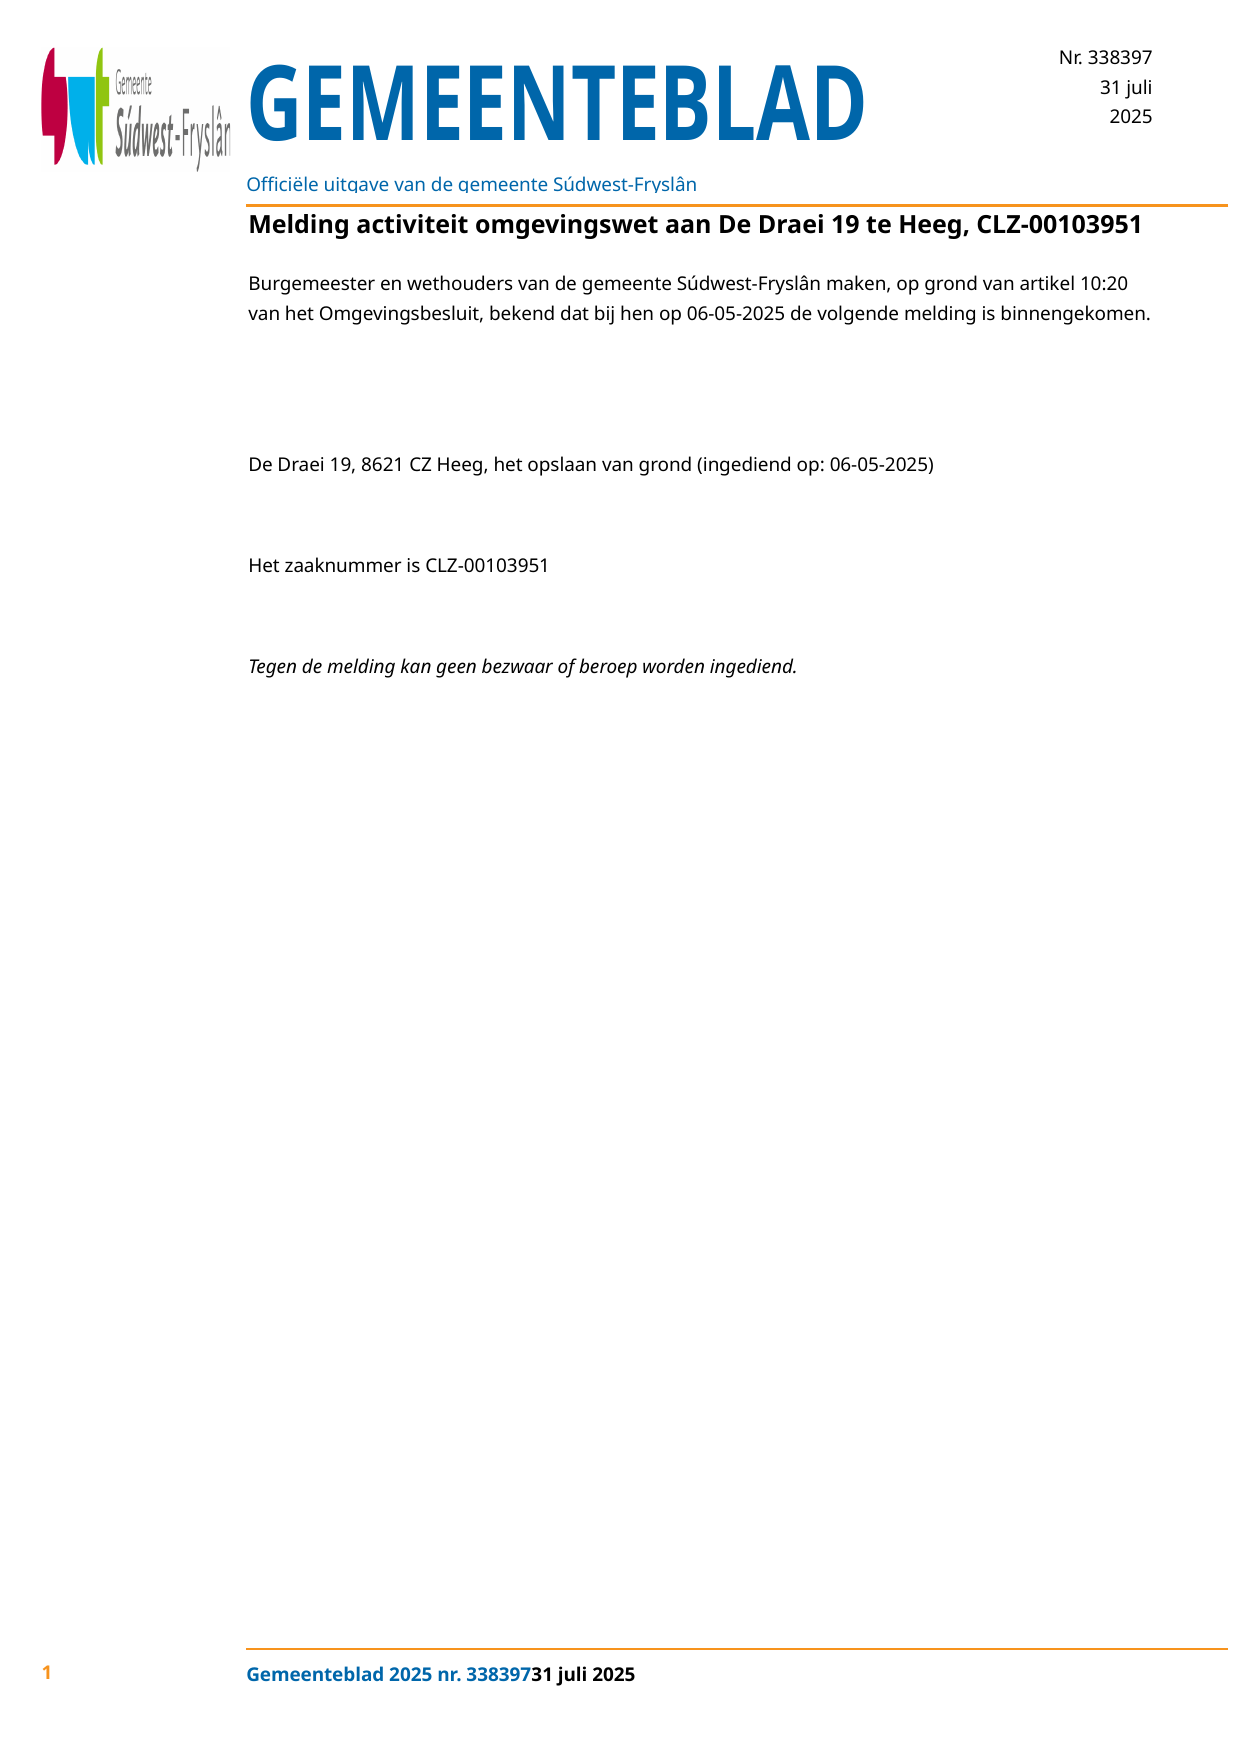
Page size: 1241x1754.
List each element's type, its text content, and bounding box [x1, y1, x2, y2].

text Melding activiteit omgevingswet aan De Draei 19 te Heeg, CLZ-00103951 [248, 207, 1152, 241]
text Het zaaknummer is CLZ-00103951 [248, 552, 1152, 578]
text Burgemeester en wethouders van de gemeente Súdwest-Fryslân maken, op grond van artikel 10:20 van het Omgevingsbesluit, bekend dat bij hen op 06-05-2025 de volgende melding is binnengekomen. [248, 270, 1152, 326]
text De Draei 19, 8621 CZ Heeg, het opslaan van grond (ingediend op: 06-05-2025) [248, 451, 1152, 477]
picture [41, 47, 231, 172]
text Tegen de melding kan geen bezwaar of beroep worden ingediend. [248, 653, 1152, 678]
